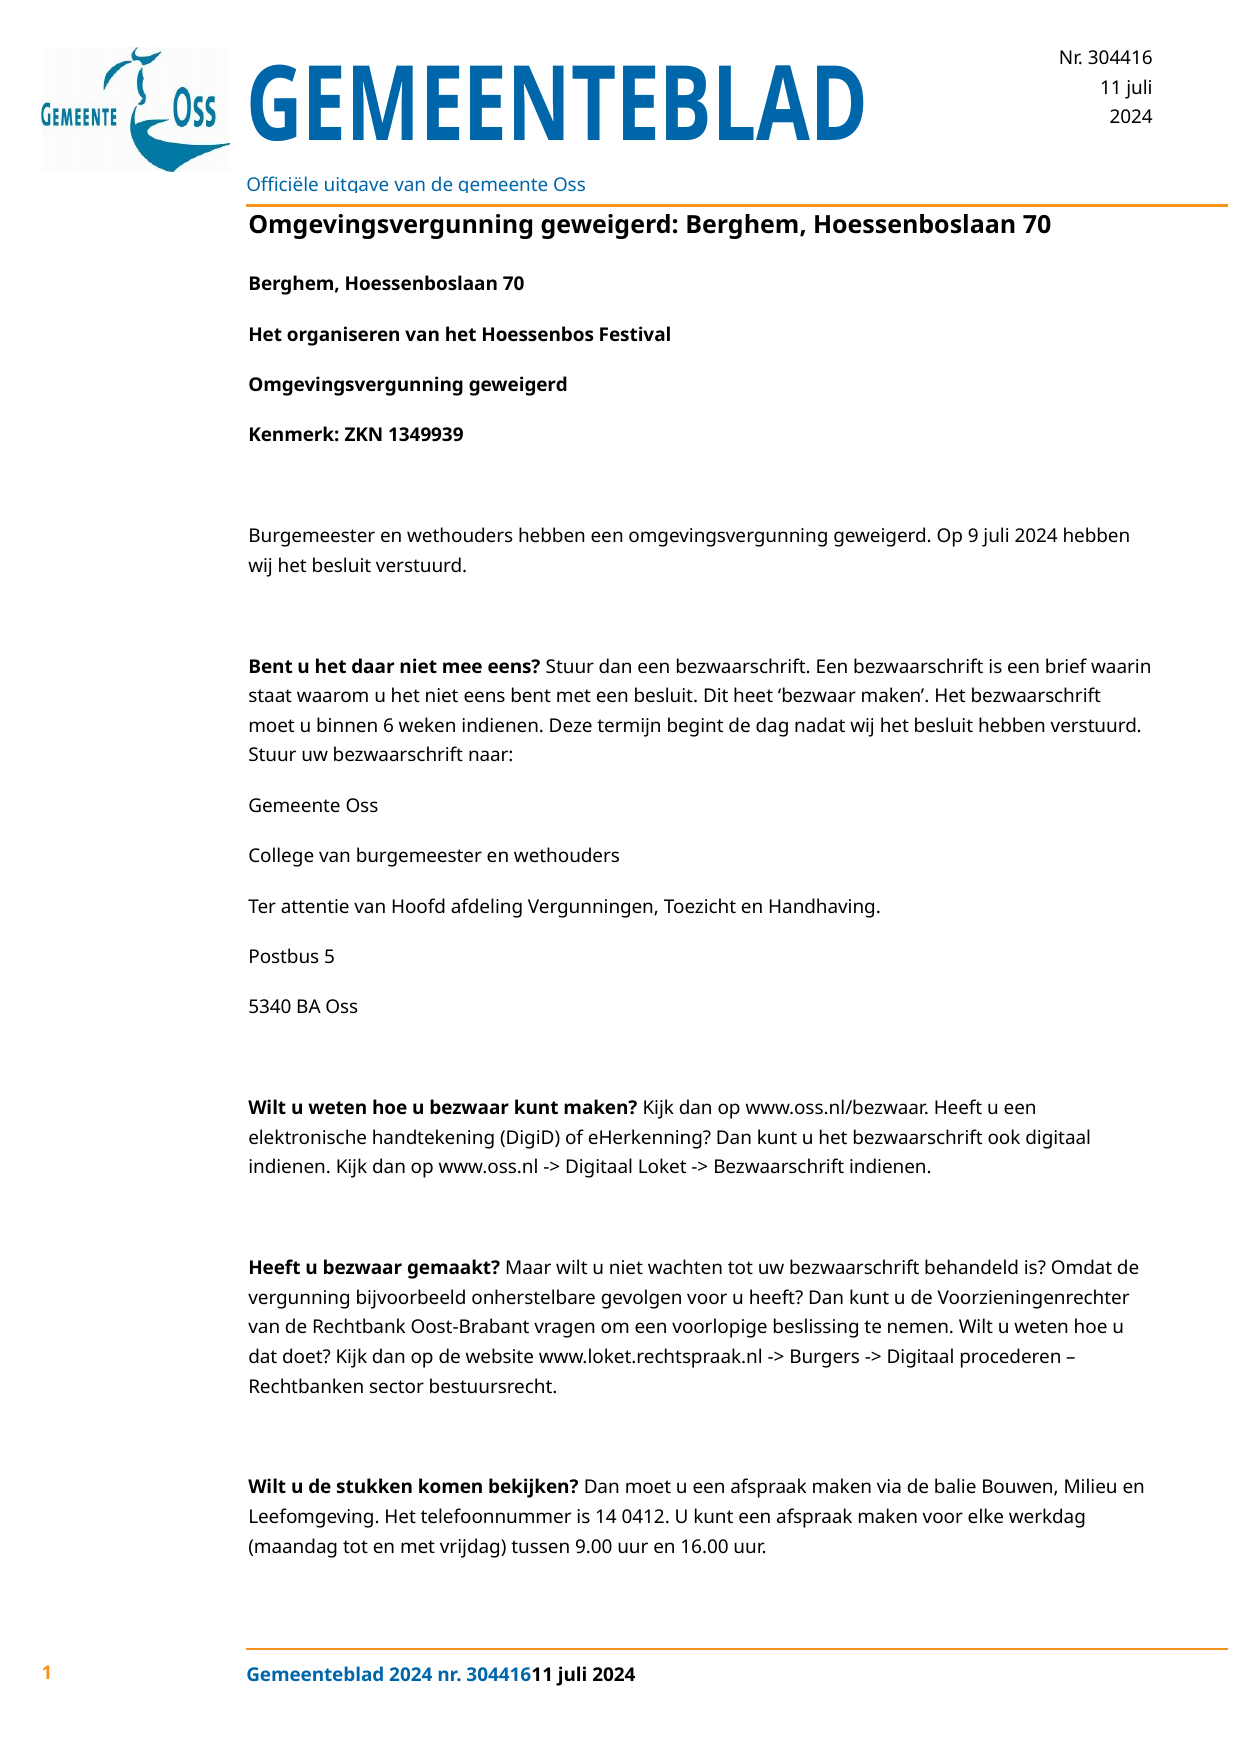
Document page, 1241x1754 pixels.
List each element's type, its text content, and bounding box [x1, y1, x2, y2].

text Burgemeester en wethouders hebben een omgevingsvergunning geweigerd. Op 9 juli 2024 hebben wij het besluit verstuurd. [248, 522, 1152, 578]
text College van burgemeester en wethouders [248, 842, 1152, 868]
picture [41, 47, 231, 172]
text Wilt u weten hoe u bezwaar kunt maken? Kijk dan op www.oss.nl/bezwaar. Heeft u een elektronische handtekening (DigiD) of eHerkenning? Dan kunt u het bezwaarschrift ook digitaal indienen. Kijk dan op www.oss.nl -> Digitaal Loket -> Bezwaarschrift indienen. [248, 1094, 1152, 1179]
text Kenmerk: ZKN 1349939 [248, 422, 1152, 447]
text Omgevingsvergunning geweigerd [248, 371, 1152, 397]
text Heeft u bezwaar gemaakt? Maar wilt u niet wachten tot uw bezwaarschrift behandeld is? Omdat de vergunning bijvoorbeeld onherstelbare gevolgen voor u heeft? Dan kunt u de Voorzieningenrechter van de Rechtbank Oost-Brabant vragen om een voorlopige beslissing te nemen. Wilt u weten hoe u dat doet? Kijk dan op de website www.loket.rechtspraak.nl -> Burgers -> Digitaal procederen – Rechtbanken sector bestuursrecht. [248, 1254, 1152, 1398]
text Postbus 5 [248, 943, 1152, 969]
text Berghem, Hoessenboslaan 70 [248, 270, 1152, 296]
text Het organiseren van het Hoessenbos Festival [248, 321, 1152, 346]
text Bent u het daar niet mee eens? Stuur dan een bezwaarschrift. Een bezwaarschrift is een brief waarin staat waarom u het niet eens bent met een besluit. Dit heet ‘bezwaar maken’. Het bezwaarschrift moet u binnen 6 weken indienen. Deze termijn begint de dag nadat wij het besluit hebben verstuurd. Stuur uw bezwaarschrift naar: [248, 653, 1152, 767]
text Wilt u de stukken komen bekijken? Dan moet u een afspraak maken via de balie Bouwen, Milieu en Leefomgeving. Het telefoonnummer is 14 0412. U kunt een afspraak maken voor elke werkdag (maandag tot en met vrijdag) tussen 9.00 uur en 16.00 uur. [248, 1474, 1152, 1558]
text Ter attentie van Hoofd afdeling Vergunningen, Toezicht en Handhaving. [248, 893, 1152, 918]
text 5340 BA Oss [248, 994, 1152, 1019]
text Gemeente Oss [248, 792, 1152, 818]
text Omgevingsvergunning geweigerd: Berghem, Hoessenboslaan 70 [248, 207, 1152, 241]
